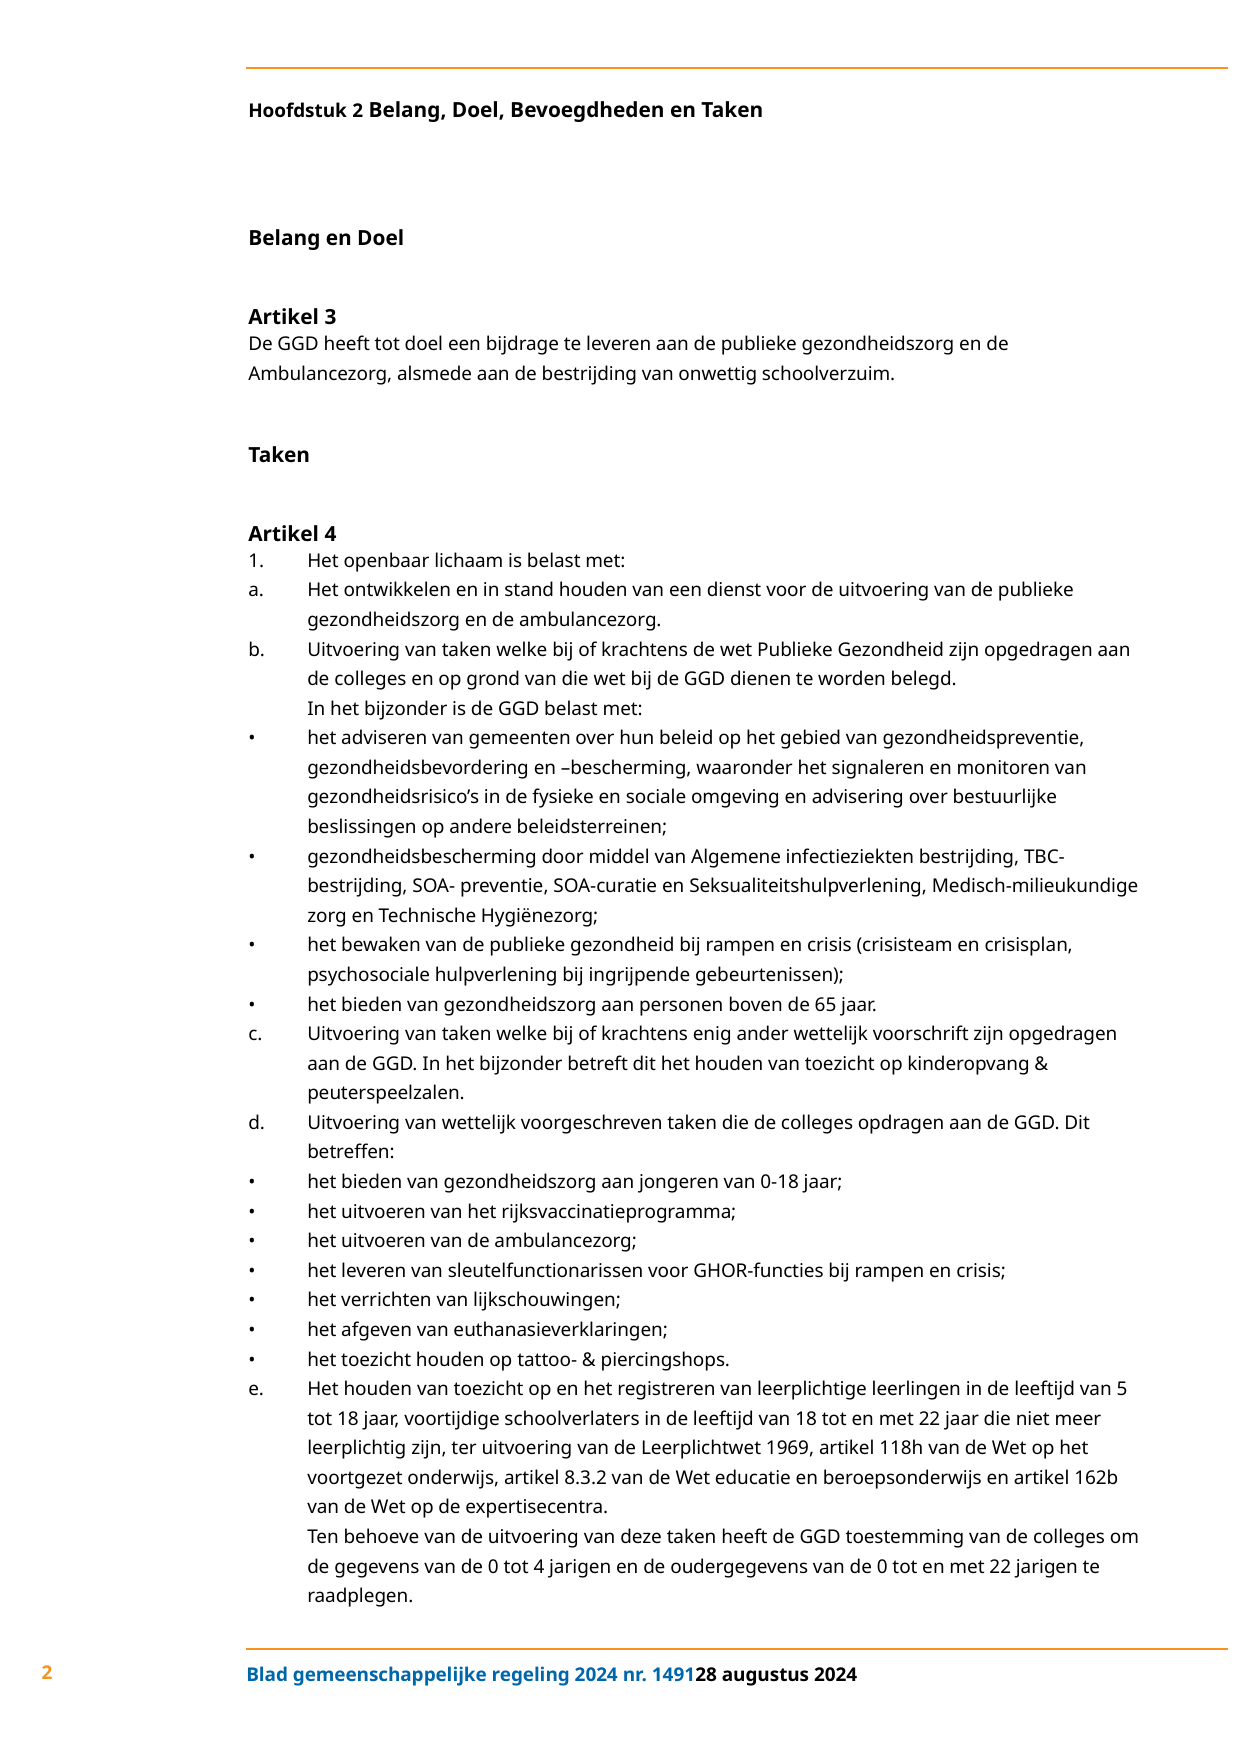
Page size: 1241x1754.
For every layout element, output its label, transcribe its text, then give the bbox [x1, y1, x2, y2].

list het leveren van sleutelfunctionarissen voor GHOR-functies bij rampen en crisis; [248, 1257, 1152, 1283]
list Ten behoeve van de uitvoering van deze taken heeft de GGD toestemming van de colleges om de gegevens van de 0 tot 4 jarigen en de oudergegevens van de 0 tot en met 22 jarigen te raadplegen. [248, 1523, 1152, 1608]
text Artikel 3 [248, 302, 1152, 330]
picture [41, 47, 231, 172]
list In het bijzonder is de GGD belast met: [248, 695, 1152, 721]
list het bieden van gezondheidszorg aan jongeren van 0-18 jaar; [248, 1168, 1152, 1194]
list Het houden van toezicht op en het registreren van leerplichtige leerlingen in de leeftijd van 5 tot 18 jaar, voortijdige schoolverlaters in de leeftijd van 18 tot en met 22 jaar die niet meer leerplichtig zijn, ter uitvoering van de Leerplichtwet 1969, artikel 118h van de Wet op het voortgezet onderwijs, artikel 8.3.2 van de Wet educatie en beroepsonderwijs en artikel 162b van de Wet op de expertisecentra. [248, 1375, 1152, 1519]
text De GGD heeft tot doel een bijdrage te leveren aan de publieke gezondheidszorg en de Ambulancezorg, alsmede aan de bestrijding van onwettig schoolverzuim. [248, 330, 1152, 386]
text Taken [248, 440, 1152, 468]
text Belang en Doel [248, 223, 1152, 251]
list Uitvoering van wettelijk voorgeschreven taken die de colleges opdragen aan de GGD. Dit betreffen: [248, 1109, 1152, 1164]
text Hoofdstuk 2 Belang, Doel, Bevoegdheden en Taken [248, 95, 1152, 123]
text Artikel 4 [248, 519, 1152, 547]
list het bewaken van de publieke gezondheid bij rampen en crisis (crisisteam en crisisplan, psychosociale hulpverlening bij ingrijpende gebeurtenissen); [248, 932, 1152, 987]
list Het ontwikkelen en in stand houden van een dienst voor de uitvoering van de publieke gezondheidszorg en de ambulancezorg. [248, 577, 1152, 632]
list het verrichten van lijkschouwingen; [248, 1287, 1152, 1312]
list Uitvoering van taken welke bij of krachtens de wet Publieke Gezondheid zijn opgedragen aan de colleges en op grond van die wet bij de GGD dienen te worden belegd. [248, 636, 1152, 691]
list het bieden van gezondheidszorg aan personen boven de 65 jaar. [248, 991, 1152, 1017]
list het afgeven van euthanasieverklaringen; [248, 1316, 1152, 1342]
list het adviseren van gemeenten over hun beleid op het gebied van gezondheidspreventie, gezondheidsbevordering en –bescherming, waaronder het signaleren en monitoren van gezondheidsrisico’s in de fysieke en sociale omgeving en advisering over bestuurlijke beslissingen op andere beleidsterreinen; [248, 724, 1152, 839]
list Uitvoering van taken welke bij of krachtens enig ander wettelijk voorschrift zijn opgedragen aan de GGD. In het bijzonder betreft dit het houden van toezicht op kinderopvang & peuterspeelzalen. [248, 1020, 1152, 1105]
list het uitvoeren van het rijksvaccinatieprogramma; [248, 1198, 1152, 1224]
list het uitvoeren van de ambulancezorg; [248, 1227, 1152, 1253]
list gezondheidsbescherming door middel van Algemene infectieziekten bestrijding, TBC-bestrijding, SOA- preventie, SOA-curatie en Seksualiteitshulpverlening, Medisch-milieukundige zorg en Technische Hygiënezorg; [248, 843, 1152, 928]
list het toezicht houden op tattoo- & piercingshops. [248, 1346, 1152, 1372]
list Het openbaar lichaam is belast met: [248, 547, 1152, 573]
